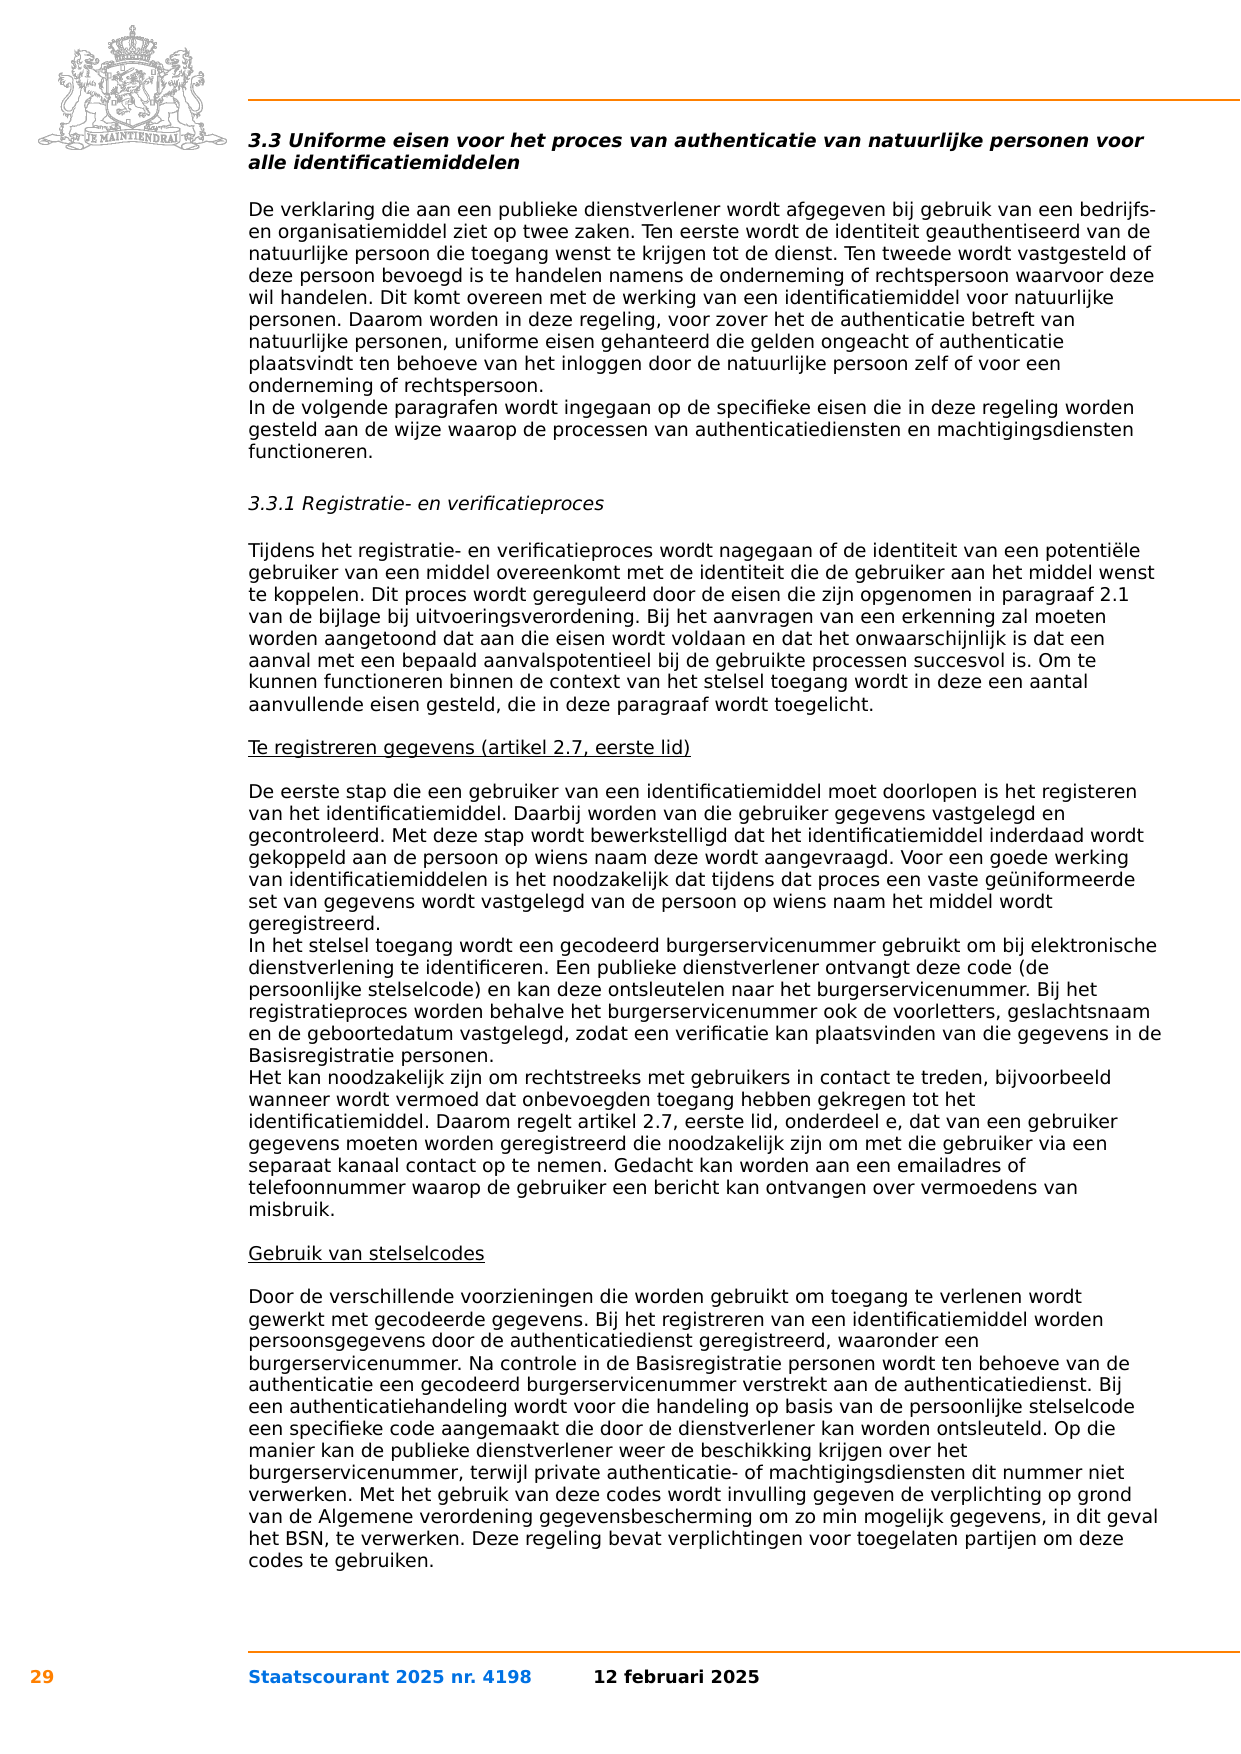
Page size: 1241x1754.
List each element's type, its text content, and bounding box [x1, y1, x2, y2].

text Door de verschillende voorzieningen die worden gebruikt om toegang te verlenen wordt gewerkt met gecodeerde gegevens. Bij het registreren van een identificatiemiddel worden persoonsgegevens door de authenticatiedienst geregistreerd, waaronder een burgerservicenummer. Na controle in de Basisregistratie personen wordt ten behoeve van de authenticatie een gecodeerd burgerservicenummer verstrekt aan de authenticatiedienst. Bij een authenticatiehandeling wordt voor die handeling op basis van de persoonlijke stelselcode een specifieke code aangemaakt die door de dienstverlener kan worden ontsleuteld. Op die manier kan de publieke dienstverlener weer de beschikking krijgen over het burgerservicenummer, terwijl private authenticatie- of machtigingsdiensten dit nummer niet verwerken. Met het gebruik van deze codes wordt invulling gegeven de verplichting op grond van de Algemene verordening gegevensbescherming om zo min mogelijk gegevens, in dit geval het BSN, te verwerken. Deze regeling bevat verplichtingen voor toegelaten partijen om deze codes te gebruiken. [248, 1286, 1163, 1572]
subtitle 3.3.1 Registratie- en verificatieproces [248, 493, 1163, 514]
picture [38, 25, 227, 150]
text In de volgende paragrafen wordt ingegaan op de specifieke eisen die in deze regeling worden gesteld aan de wijze waarop de processen van authenticatiediensten en machtigingsdiensten functioneren. [248, 397, 1163, 463]
subtitle Gebruik van stelselcodes [248, 1243, 1163, 1264]
text In het stelsel toegang wordt een gecodeerd burgerservicenummer gebruikt om bij elektronische dienstverlening te identificeren. Een publieke dienstverlener ontvangt deze code (de persoonlijke stelselcode) en kan deze ontsleutelen naar het burgerservicenummer. Bij het registratieproces worden behalve het burgerservicenummer ook de voorletters, geslachtsnaam en de geboortedatum vastgelegd, zodat een verificatie kan plaatsvinden van die gegevens in de Basisregistratie personen. [248, 935, 1163, 1067]
subtitle 3.3 Uniforme eisen voor het proces van authenticatie van natuurlijke personen voor alle identificatiemiddelen [248, 130, 1163, 174]
text Tijdens het registratie- en verificatieproces wordt nagegaan of de identiteit van een potentiële gebruiker van een middel overeenkomt met de identiteit die de gebruiker aan het middel wenst te koppelen. Dit proces wordt gereguleerd door de eisen die zijn opgenomen in paragraaf 2.1 van de bijlage bij uitvoeringsverordening. Bij het aanvragen van een erkenning zal moeten worden aangetoond dat aan die eisen wordt voldaan en dat het onwaarschijnlijk is dat een aanval met een bepaald aanvalspotentieel bij de gebruikte processen succesvol is. Om te kunnen functioneren binnen de context van het stelsel toegang wordt in deze een aantal aanvullende eisen gesteld, die in deze paragraaf wordt toegelicht. [248, 539, 1163, 715]
text De verklaring die aan een publieke dienstverlener wordt afgegeven bij gebruik van een bedrijfs- en organisatiemiddel ziet op twee zaken. Ten eerste wordt de identiteit geauthentiseerd van de natuurlijke persoon die toegang wenst te krijgen tot de dienst. Ten tweede wordt vastgesteld of deze persoon bevoegd is te handelen namens de onderneming of rechtspersoon waarvoor deze wil handelen. Dit komt overeen met de werking van een identificatiemiddel voor natuurlijke personen. Daarom worden in deze regeling, voor zover het de authenticatie betreft van natuurlijke personen, uniforme eisen gehanteerd die gelden ongeacht of authenticatie plaatsvindt ten behoeve van het inloggen door de natuurlijke persoon zelf of voor een onderneming of rechtspersoon. [248, 199, 1163, 397]
subtitle Te registreren gegevens (artikel 2.7, eerste lid) [248, 737, 1163, 759]
text De eerste stap die een gebruiker van een identificatiemiddel moet doorlopen is het registeren van het identificatiemiddel. Daarbij worden van die gebruiker gegevens vastgelegd en gecontroleerd. Met deze stap wordt bewerkstelligd dat het identificatiemiddel inderdaad wordt gekoppeld aan de persoon op wiens naam deze wordt aangevraagd. Voor een goede werking van identificatiemiddelen is het noodzakelijk dat tijdens dat proces een vaste geüniformeerde set van gegevens wordt vastgelegd van de persoon op wiens naam het middel wordt geregistreerd. [248, 781, 1163, 935]
text Het kan noodzakelijk zijn om rechtstreeks met gebruikers in contact te treden, bijvoorbeeld wanneer wordt vermoed dat onbevoegden toegang hebben gekregen tot het identificatiemiddel. Daarom regelt artikel 2.7, eerste lid, onderdeel e, dat van een gebruiker gegevens moeten worden geregistreerd die noodzakelijk zijn om met die gebruiker via een separaat kanaal contact op te nemen. Gedacht kan worden aan een emailadres of telefoonnummer waarop de gebruiker een bericht kan ontvangen over vermoedens van misbruik. [248, 1067, 1163, 1221]
